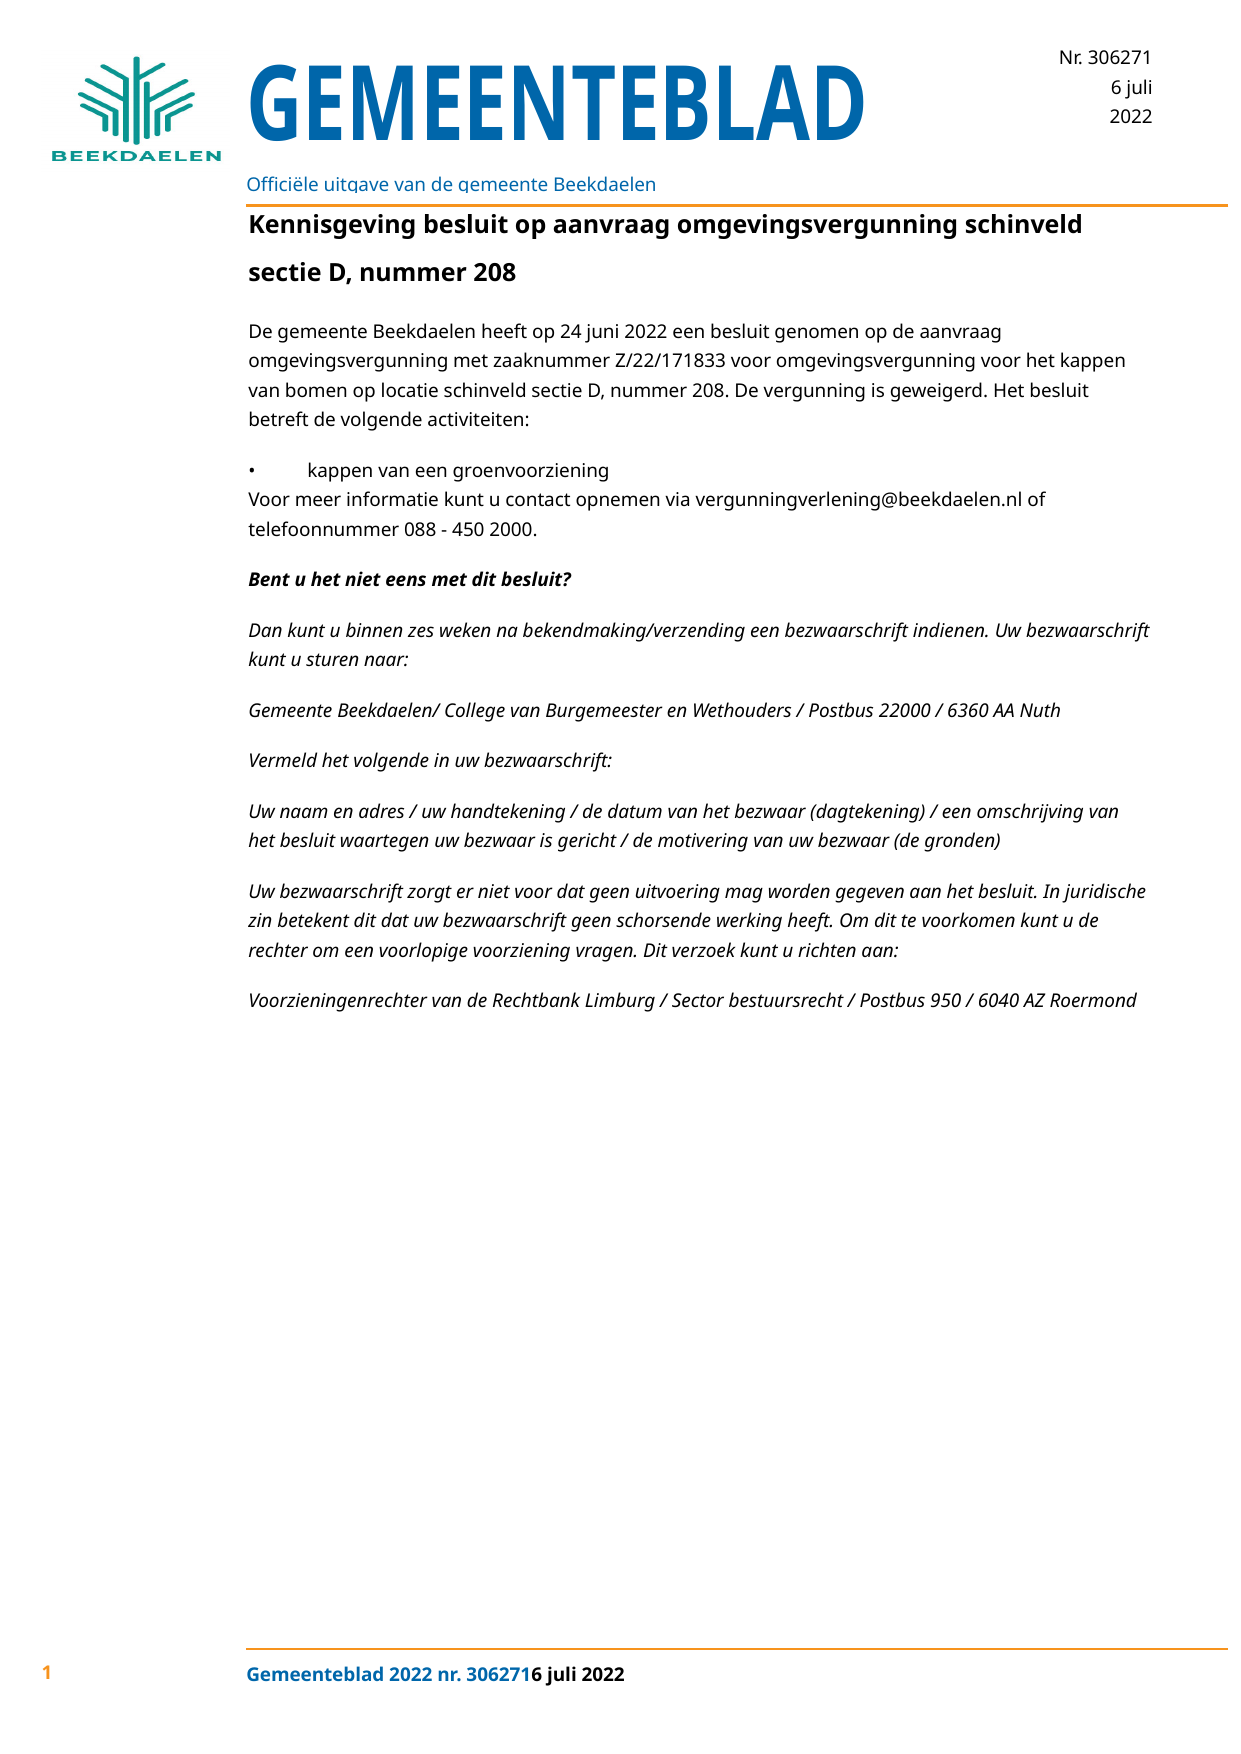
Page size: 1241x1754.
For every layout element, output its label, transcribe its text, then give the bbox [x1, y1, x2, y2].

text Uw bezwaarschrift zorgt er niet voor dat geen uitvoering mag worden gegeven aan het besluit. In juridische zin betekent dit dat uw bezwaarschrift geen schorsende werking heeft. Om dit te voorkomen kunt u de rechter om een voorlopige voorziening vragen. Dit verzoek kunt u richten aan: [248, 878, 1152, 963]
text De gemeente Beekdaelen heeft op 24 juni 2022 een besluit genomen op de aanvraag omgevingsvergunning met zaaknummer Z/22/171833 voor omgevingsvergunning voor het kappen van bomen op locatie schinveld sectie D, nummer 208. De vergunning is geweigerd. Het besluit betreft de volgende activiteiten: [248, 318, 1152, 432]
text Gemeente Beekdaelen/ College van Burgemeester en Wethouders / Postbus 22000 / 6360 AA Nuth [248, 697, 1152, 723]
text Voor meer informatie kunt u contact opnemen via vergunningverlening@beekdaelen.nl of telefoonnummer 088 - 450 2000. [248, 487, 1152, 542]
text Voorzieningenrechter van de Rechtbank Limburg / Sector bestuursrecht / Postbus 950 / 6040 AZ Roermond [248, 987, 1152, 1013]
list kappen van een groenvoorziening [248, 457, 1152, 483]
text Vermeld het volgende in uw bezwaarschrift: [248, 747, 1152, 773]
picture [41, 47, 231, 172]
text Kennisgeving besluit op aanvraag omgevingsvergunning schinveld sectie D, nummer 208 [248, 207, 1152, 288]
text Dan kunt u binnen zes weken na bekendmaking/verzending een bezwaarschrift indienen. Uw bezwaarschrift kunt u sturen naar: [248, 617, 1152, 672]
text Uw naam en adres / uw handtekening / de datum van het bezwaar (dagtekening) / een omschrijving van het besluit waartegen uw bezwaar is gericht / de motivering van uw bezwaar (de gronden) [248, 798, 1152, 853]
text Bent u het niet eens met dit besluit? [248, 567, 1152, 592]
